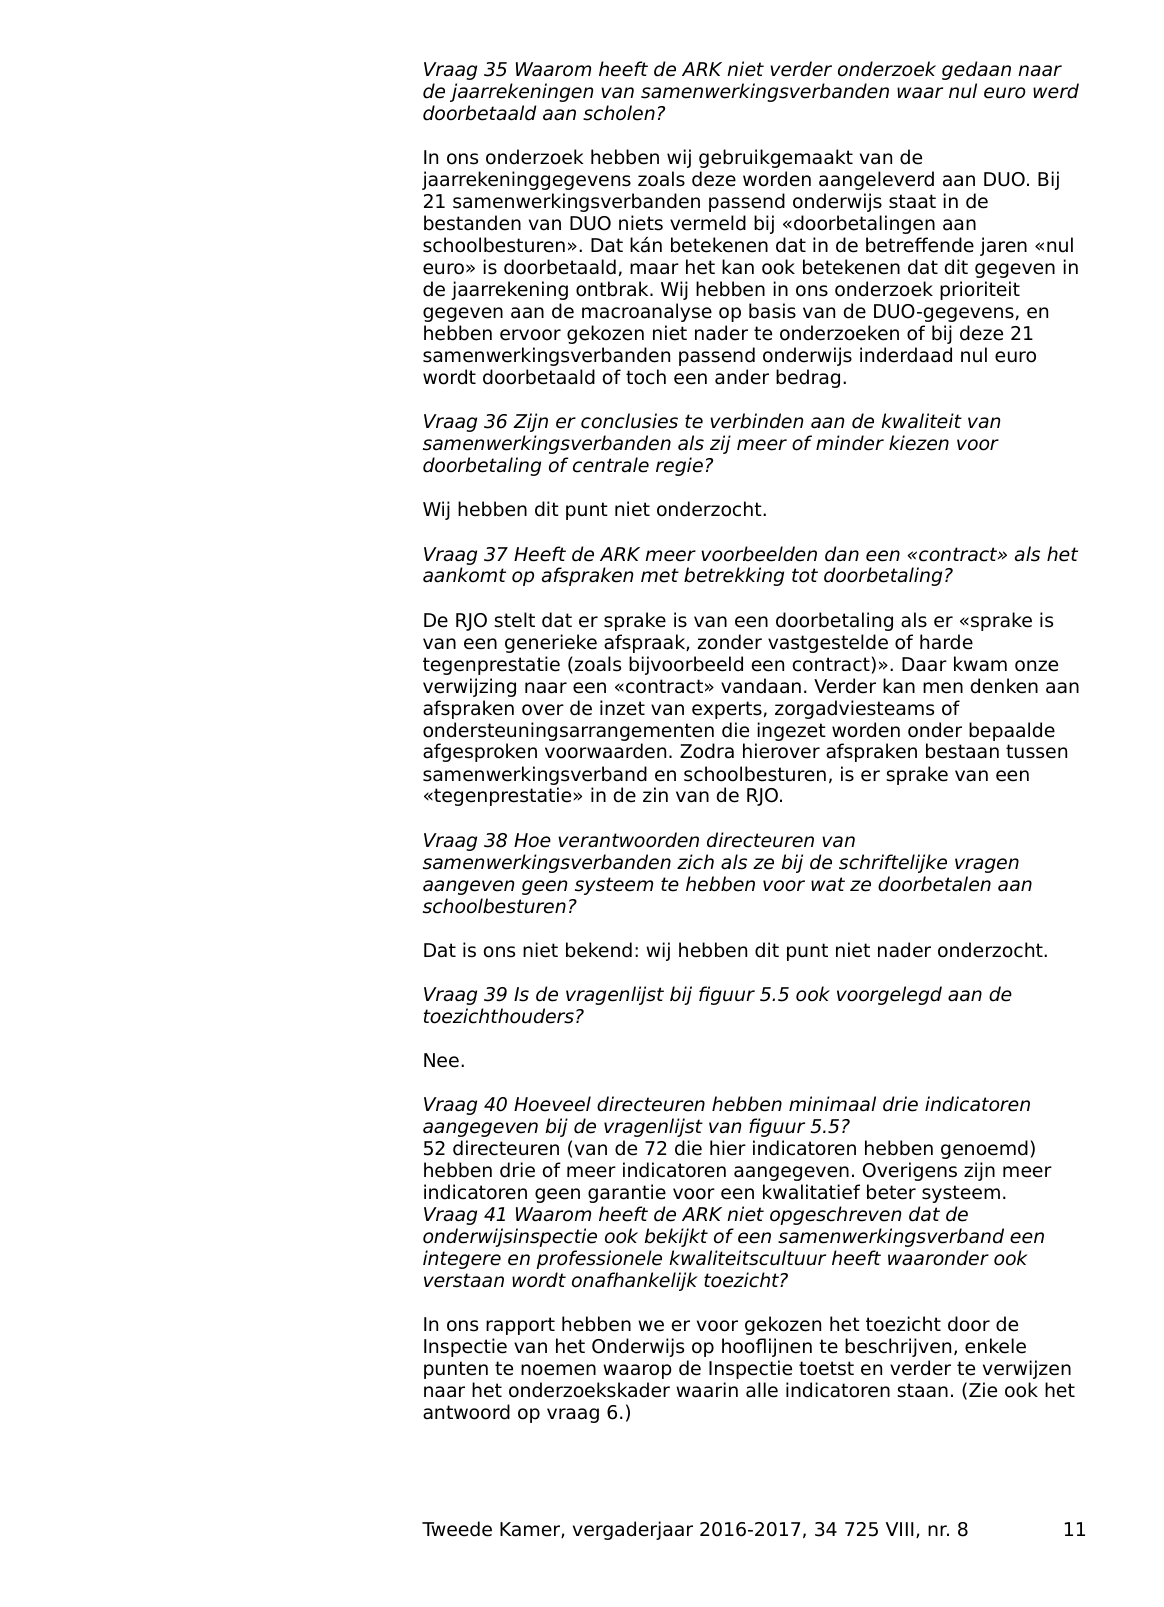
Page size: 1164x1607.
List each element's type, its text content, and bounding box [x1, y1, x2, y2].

text Vraag 36 Zijn er conclusies te verbinden aan de kwaliteit van samenwerkingsverbanden als zij meer of minder kiezen voor doorbetaling of centrale regie? [422, 411, 1087, 477]
text Vraag 39 Is de vragenlijst bij figuur 5.5 ook voorgelegd aan de toezichthouders? [422, 984, 1087, 1028]
text Dat is ons niet bekend: wij hebben dit punt niet nader onderzocht. [422, 940, 1087, 962]
text In ons rapport hebben we er voor gekozen het toezicht door de Inspectie van het Onderwijs op hooflijnen te beschrijven, enkele punten te noemen waarop de Inspectie toetst en verder te verwijzen naar het onderzoekskader waarin alle indicatoren staan. (Zie ook het antwoord op vraag 6.) [422, 1314, 1087, 1424]
text De RJO stelt dat er sprake is van een doorbetaling als er «sprake is van een generieke afspraak, zonder vastgestelde of harde tegenprestatie (zoals bijvoorbeeld een contract)». Daar kwam onze verwijzing naar een «contract» vandaan. Verder kan men denken aan afspraken over de inzet van experts, zorgadviesteams of ondersteuningsarrangementen die ingezet worden onder bepaalde afgesproken voorwaarden. Zodra hierover afspraken bestaan tussen samenwerkingsverband en schoolbesturen, is er sprake van een «tegenprestatie» in de zin van de RJO. [422, 609, 1087, 807]
text Vraag 38 Hoe verantwoorden directeuren van samenwerkingsverbanden zich als ze bij de schriftelijke vragen aangeven geen systeem te hebben voor wat ze doorbetalen aan schoolbesturen? [422, 829, 1087, 917]
text Vraag 37 Heeft de ARK meer voorbeelden dan een «contract» als het aankomt op afspraken met betrekking tot doorbetaling? [422, 543, 1087, 587]
text 52 directeuren (van de 72 die hier indicatoren hebben genoemd) hebben drie of meer indicatoren aangegeven. Overigens zijn meer indicatoren geen garantie voor een kwalitatief beter systeem. [422, 1138, 1087, 1204]
text In ons onderzoek hebben wij gebruikgemaakt van de jaarrekeninggegevens zoals deze worden aangeleverd aan DUO. Bij 21 samenwerkingsverbanden passend onderwijs staat in de bestanden van DUO niets vermeld bij «doorbetalingen aan schoolbesturen». Dat kán betekenen dat in de betreffende jaren «nul euro» is doorbetaald, maar het kan ook betekenen dat dit gegeven in de jaarrekening ontbrak. Wij hebben in ons onderzoek prioriteit gegeven aan de macroanalyse op basis van de DUO-gegevens, en hebben ervoor gekozen niet nader te onderzoeken of bij deze 21 samenwerkingsverbanden passend onderwijs inderdaad nul euro wordt doorbetaald of toch een ander bedrag. [422, 147, 1087, 389]
text Vraag 40 Hoeveel directeuren hebben minimaal drie indicatoren aangegeven bij de vragenlijst van figuur 5.5? [422, 1094, 1087, 1138]
text Vraag 41 Waarom heeft de ARK niet opgeschreven dat de onderwijsinspectie ook bekijkt of een samenwerkingsverband een integere en professionele kwaliteitscultuur heeft waaronder ook verstaan wordt onafhankelijk toezicht? [422, 1204, 1087, 1292]
text Nee. [422, 1050, 1087, 1072]
text Wij hebben dit punt niet onderzocht. [422, 499, 1087, 521]
text Vraag 35 Waarom heeft de ARK niet verder onderzoek gedaan naar de jaarrekeningen van samenwerkingsverbanden waar nul euro werd doorbetaald aan scholen? [422, 59, 1087, 125]
